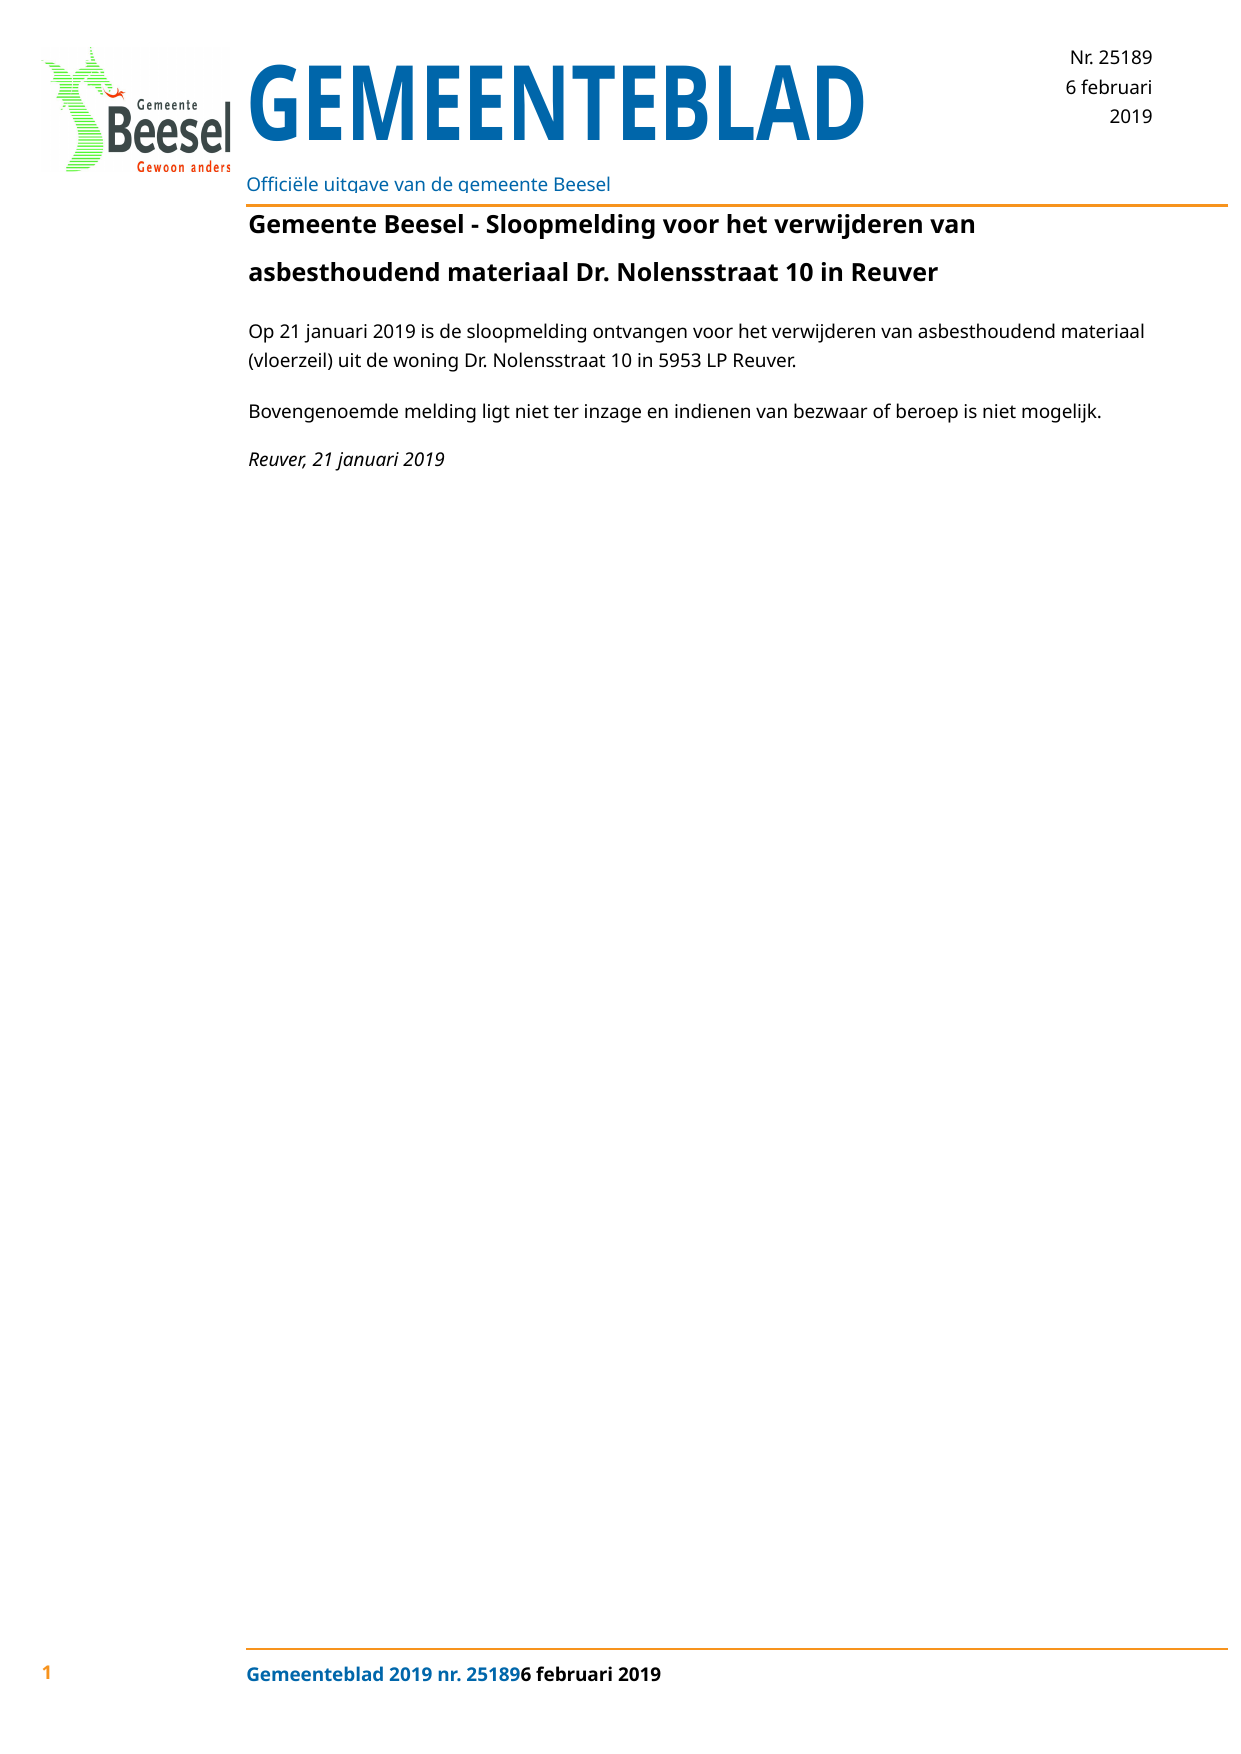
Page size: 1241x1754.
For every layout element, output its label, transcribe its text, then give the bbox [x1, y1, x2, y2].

text Reuver, 21 januari 2019 [248, 446, 1152, 471]
text Bovengenoemde melding ligt niet ter inzage en indienen van bezwaar of beroep is niet mogelijk. [248, 398, 1152, 424]
picture [41, 47, 231, 172]
text Op 21 januari 2019 is de sloopmelding ontvangen voor het verwijderen van asbesthoudend materiaal (vloerzeil) uit de woning Dr. Nolensstraat 10 in 5953 LP Reuver. [248, 318, 1152, 373]
text Gemeente Beesel - Sloopmelding voor het verwijderen van asbesthoudend materiaal Dr. Nolensstraat 10 in Reuver [248, 207, 1152, 288]
